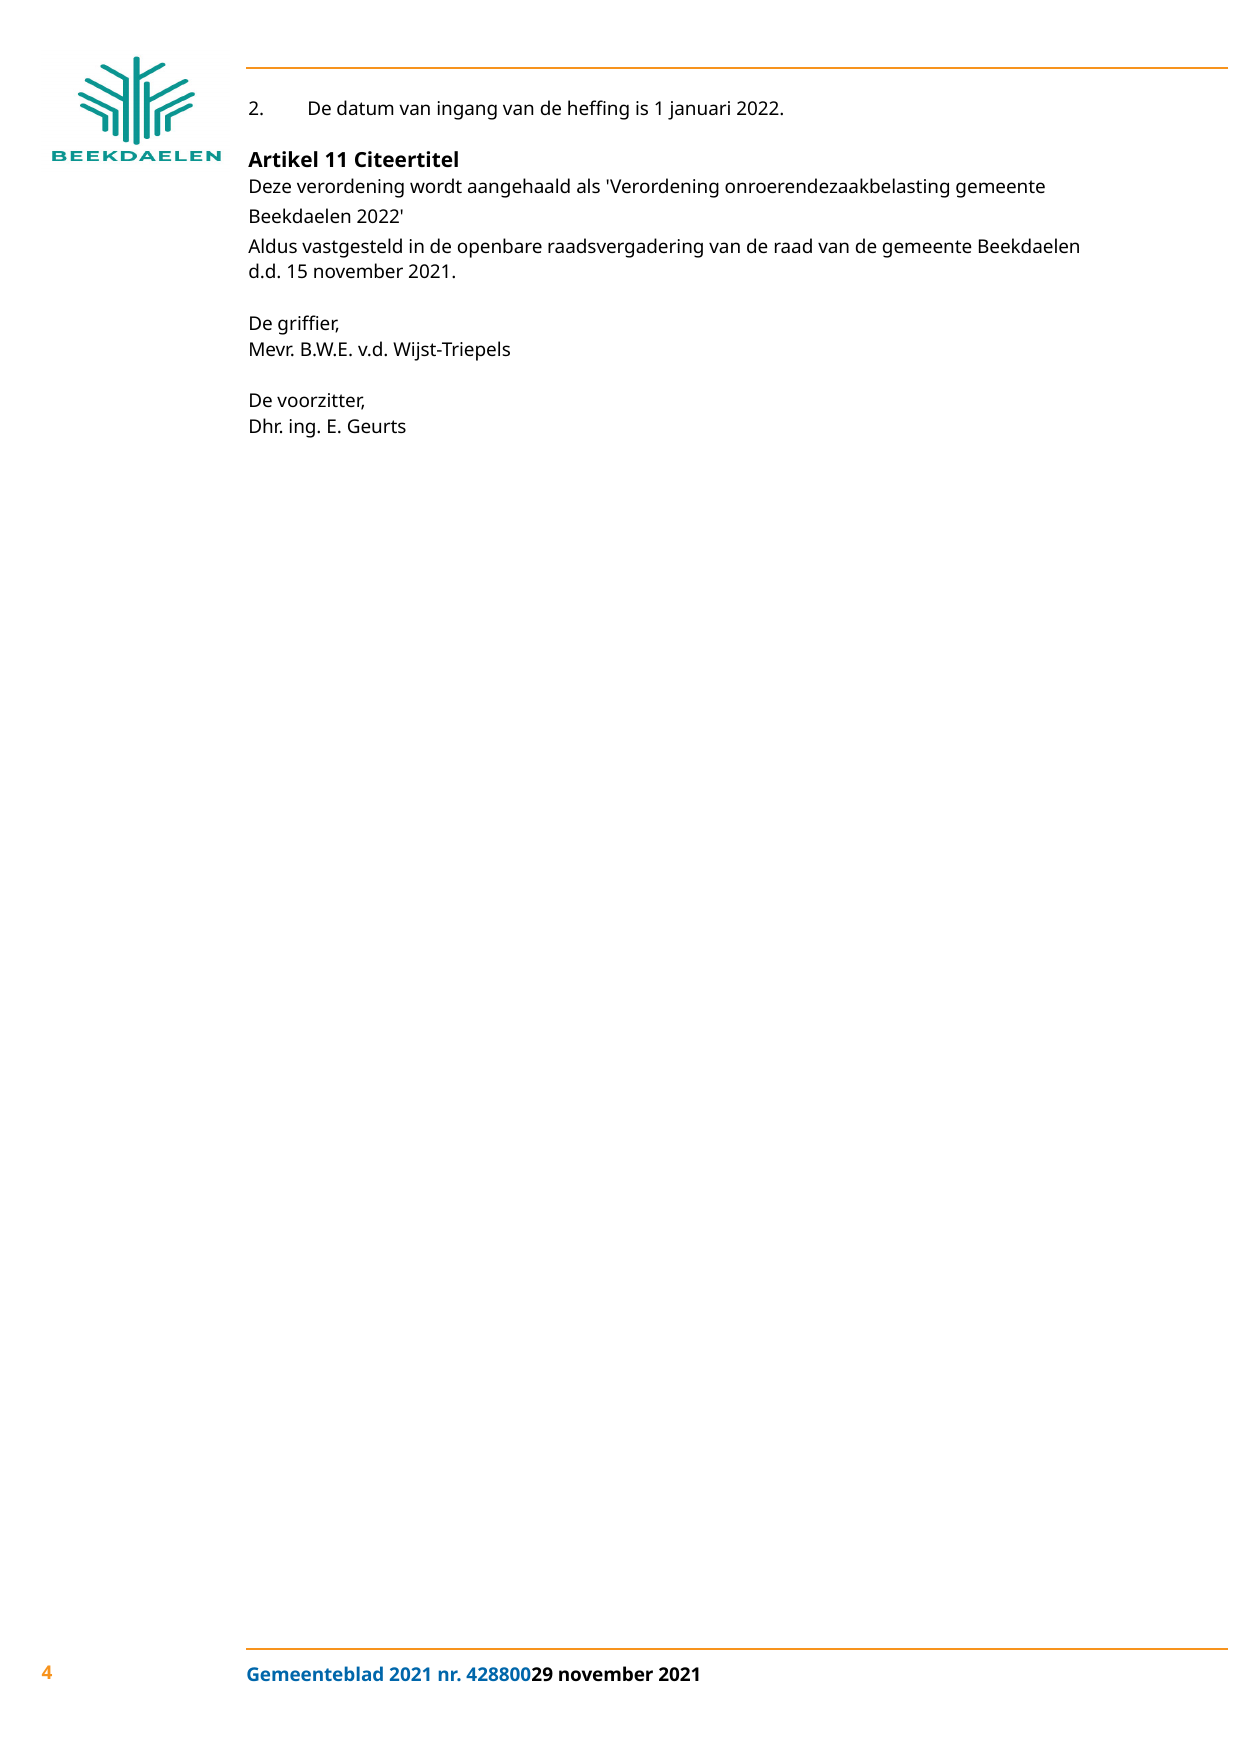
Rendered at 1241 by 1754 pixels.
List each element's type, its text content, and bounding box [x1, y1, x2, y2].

text De griffier, [248, 310, 1152, 336]
text Artikel 11 Citeertitel [248, 145, 1152, 174]
text d.d. 15 november 2021. [248, 258, 1152, 284]
text Mevr. B.W.E. v.d. Wijst-Triepels [248, 336, 1152, 361]
picture [41, 47, 231, 172]
text Dhr. ing. E. Geurts [248, 413, 1152, 439]
text De voorzitter, [248, 387, 1152, 413]
text Deze verordening wordt aangehaald als 'Verordening onroerendezaakbelasting gemeente Beekdaelen 2022' [248, 174, 1152, 229]
list De datum van ingang van de heffing is 1 januari 2022. [248, 95, 1152, 121]
text Aldus vastgesteld in de openbare raadsvergadering van de raad van de gemeente Beekdaelen [248, 233, 1152, 258]
